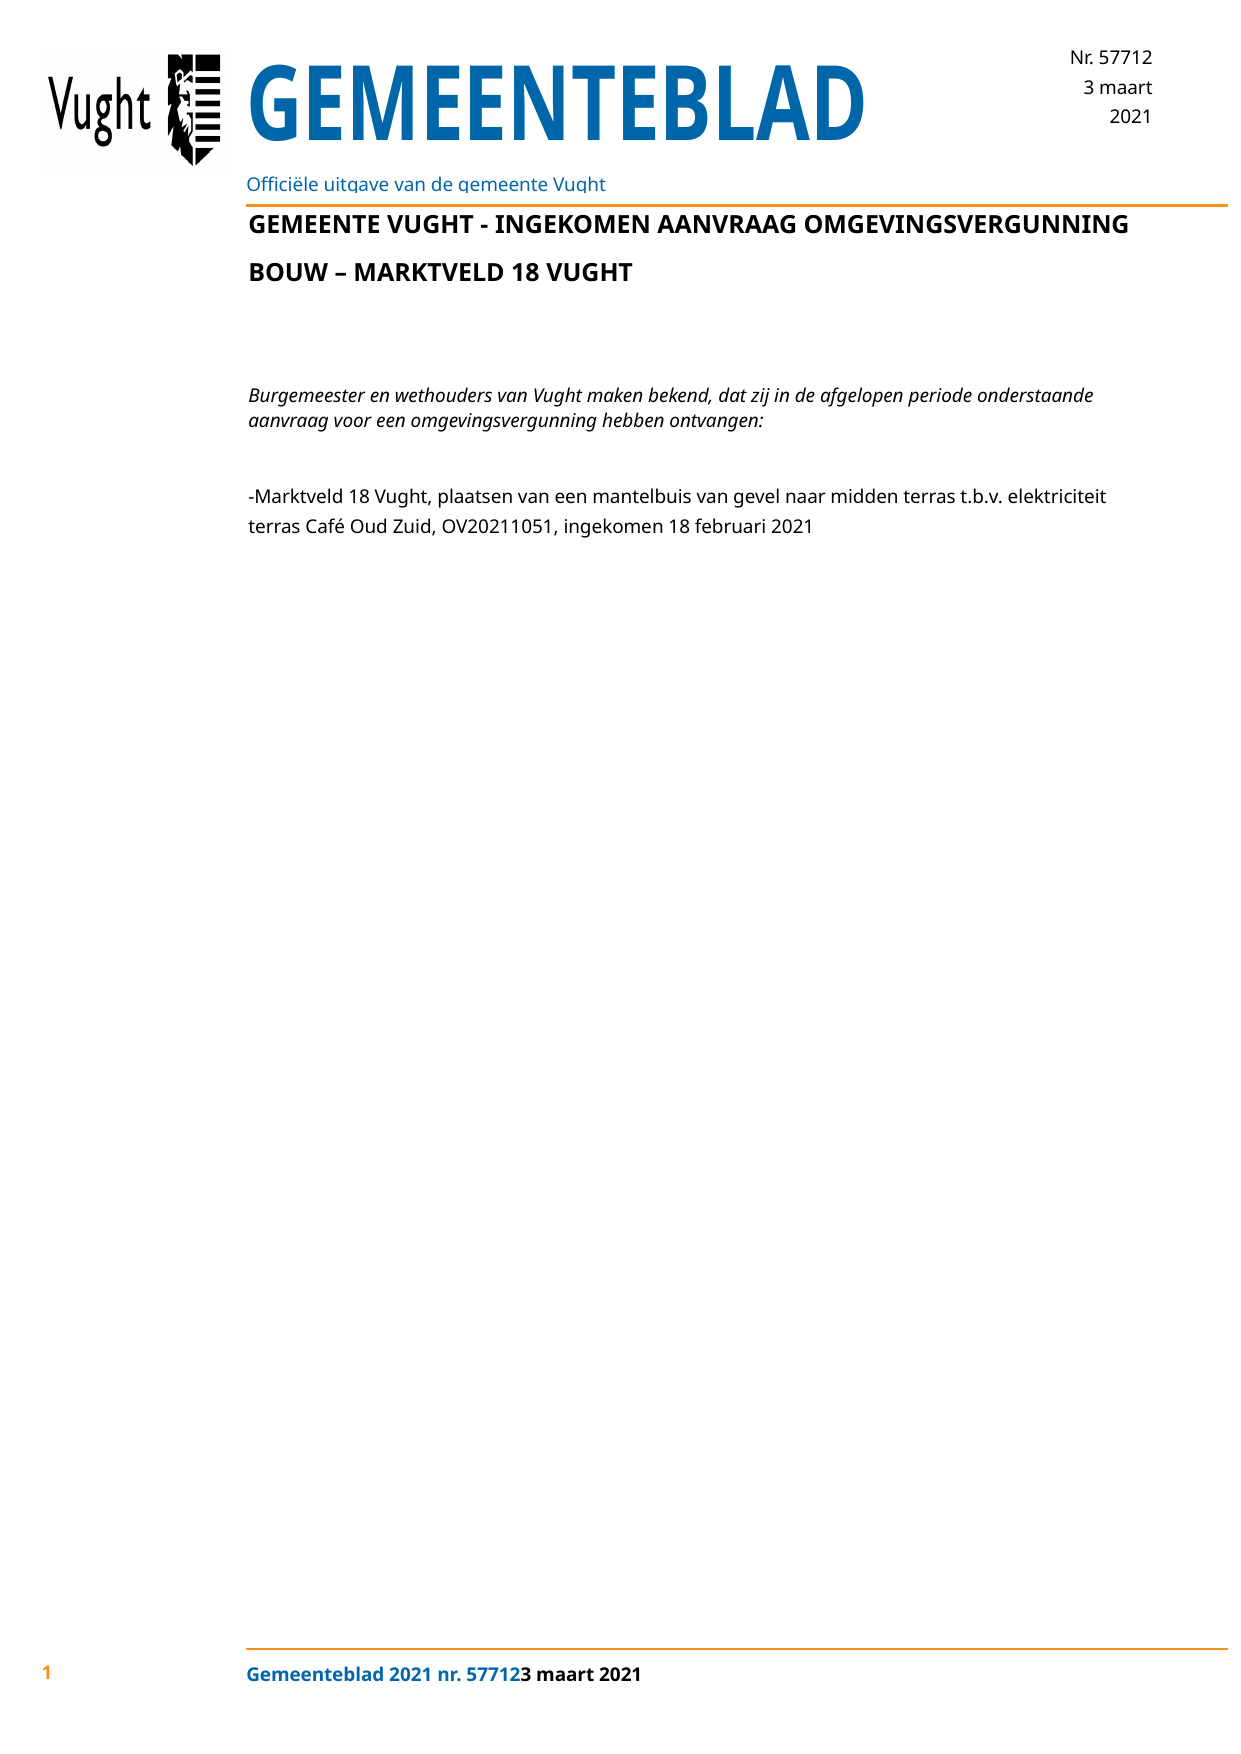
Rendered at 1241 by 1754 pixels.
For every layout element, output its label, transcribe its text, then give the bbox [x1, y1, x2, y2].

text -Marktveld 18 Vught, plaatsen van een mantelbuis van gevel naar midden terras t.b.v. elektriciteit terras Café Oud Zuid, OV20211051, ingekomen 18 februari 2021 [248, 484, 1152, 539]
text GEMEENTE VUGHT - INGEKOMEN AANVRAAG OMGEVINGSVERGUNNING BOUW – MARKTVELD 18 VUGHT [248, 207, 1152, 288]
text Burgemeester en wethouders van Vught maken bekend, dat zij in de afgelopen periode onderstaande aanvraag voor een omgevingsvergunning hebben ontvangen: [248, 382, 1152, 433]
picture [41, 47, 231, 172]
